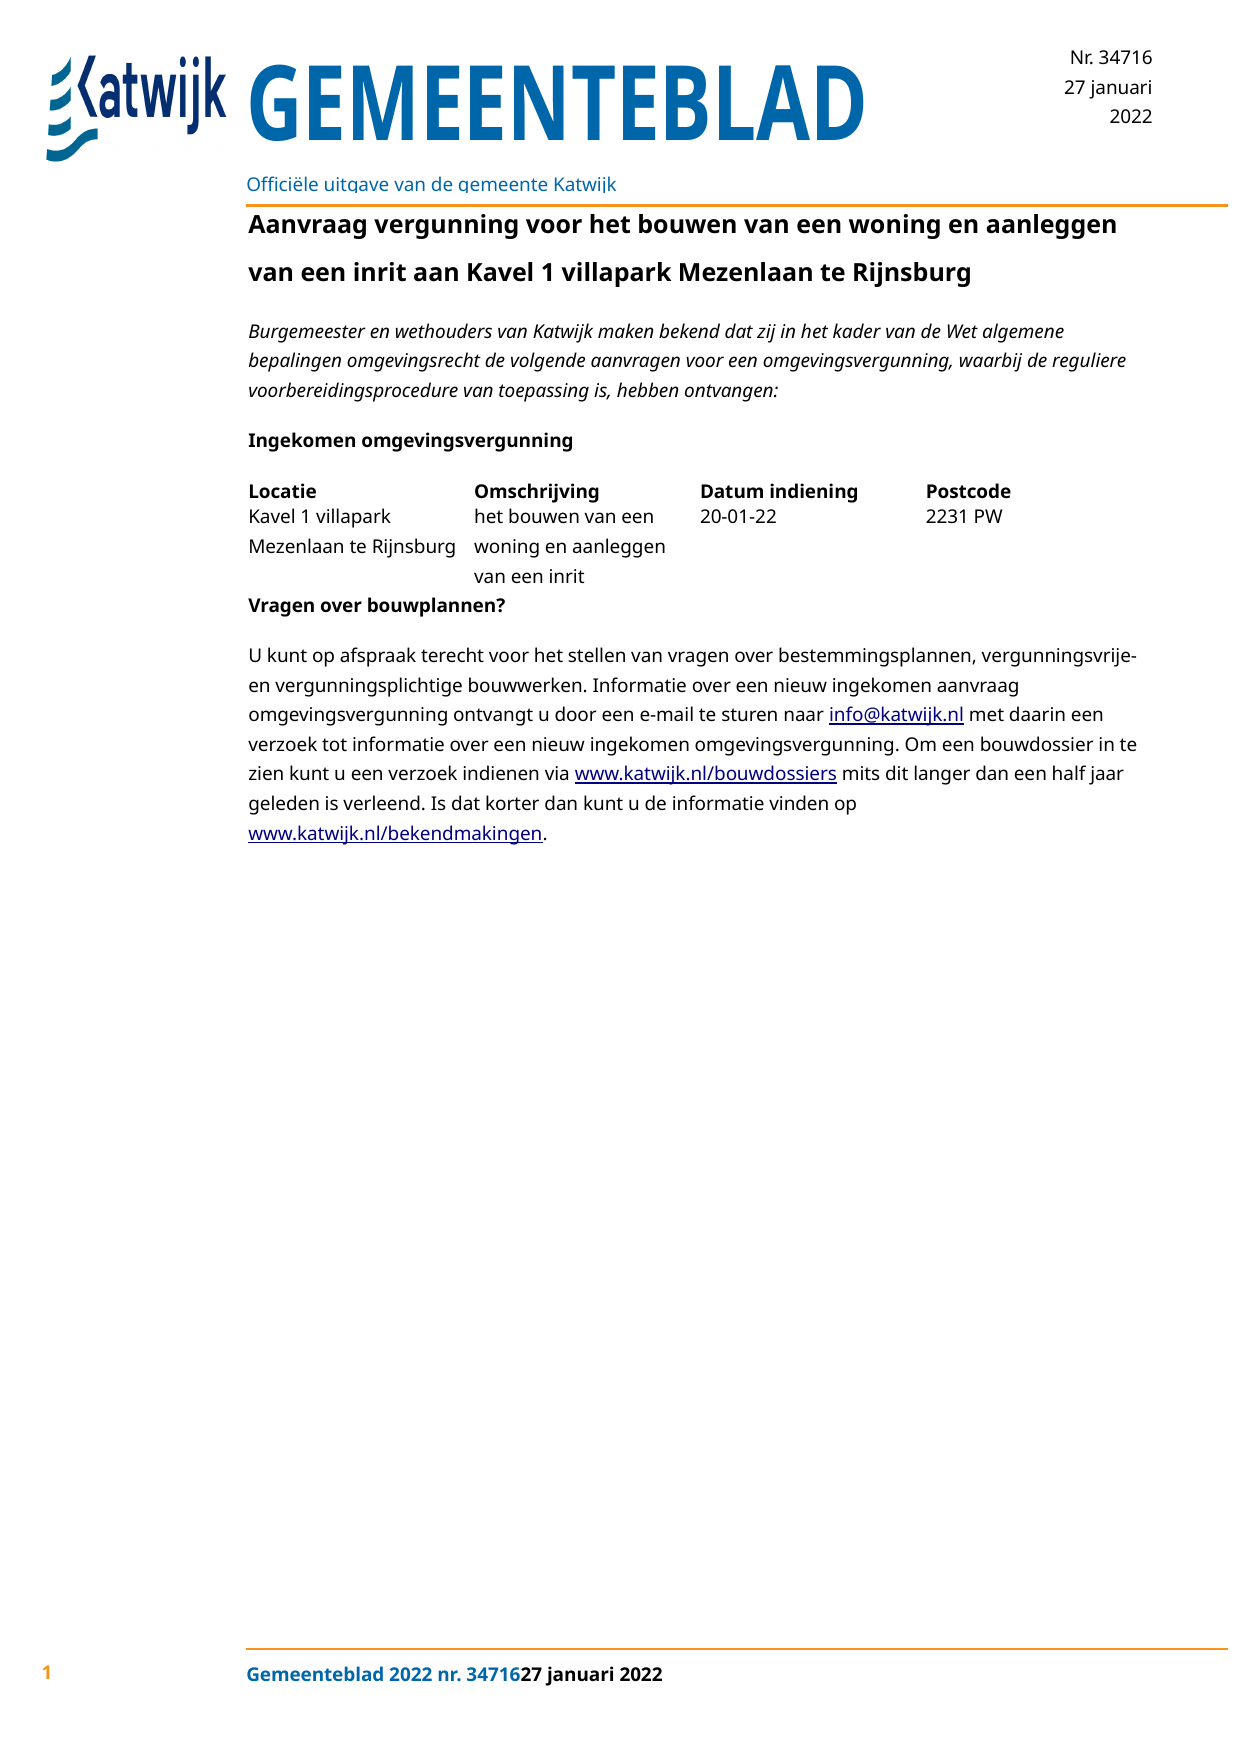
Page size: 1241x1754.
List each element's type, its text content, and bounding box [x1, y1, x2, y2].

picture [41, 47, 231, 172]
table_cell Kavel 1 villapark Mezenlaan te Rijnsburg [248, 504, 474, 589]
table_cell 2231 PW [926, 504, 1152, 589]
text Burgemeester en wethouders van Katwijk maken bekend dat zij in het kader van de Wet algemene bepalingen omgevingsrecht de volgende aanvragen voor een omgevingsvergunning, waarbij de reguliere voorbereidingsprocedure van toepassing is, hebben ontvangen: [248, 318, 1152, 403]
text Aanvraag vergunning voor het bouwen van een woning en aanleggen van een inrit aan Kavel 1 villapark Mezenlaan te Rijnsburg [248, 207, 1152, 288]
text Vragen over bouwplannen? [248, 592, 1152, 618]
text U kunt op afspraak terecht voor het stellen van vragen over bestemmingsplannen, vergunningsvrije- en vergunningsplichtige bouwwerken. Informatie over een nieuw ingekomen aanvraag omgevingsvergunning ontvangt u door een e-mail te sturen naar info@katwijk.nl met daarin een verzoek tot informatie over een nieuw ingekomen omgevingsvergunning. Om een bouwdossier in te zien kunt u een verzoek indienen via www.katwijk.nl/bouwdossiers mits dit langer dan een half jaar geleden is verleend. Is dat korter dan kunt u de informatie vinden op www.katwijk.nl/bekendmakingen. [248, 642, 1152, 846]
text Ingekomen omgevingsvergunning [248, 427, 1152, 453]
table_header Postcode [926, 478, 1152, 504]
table_cell het bouwen van een woning en aanleggen van een inrit [474, 504, 700, 589]
table_cell 20-01-22 [700, 504, 926, 589]
table_header Locatie [248, 478, 474, 504]
table_header Datum indiening [700, 478, 926, 504]
table_header Omschrijving [474, 478, 700, 504]
